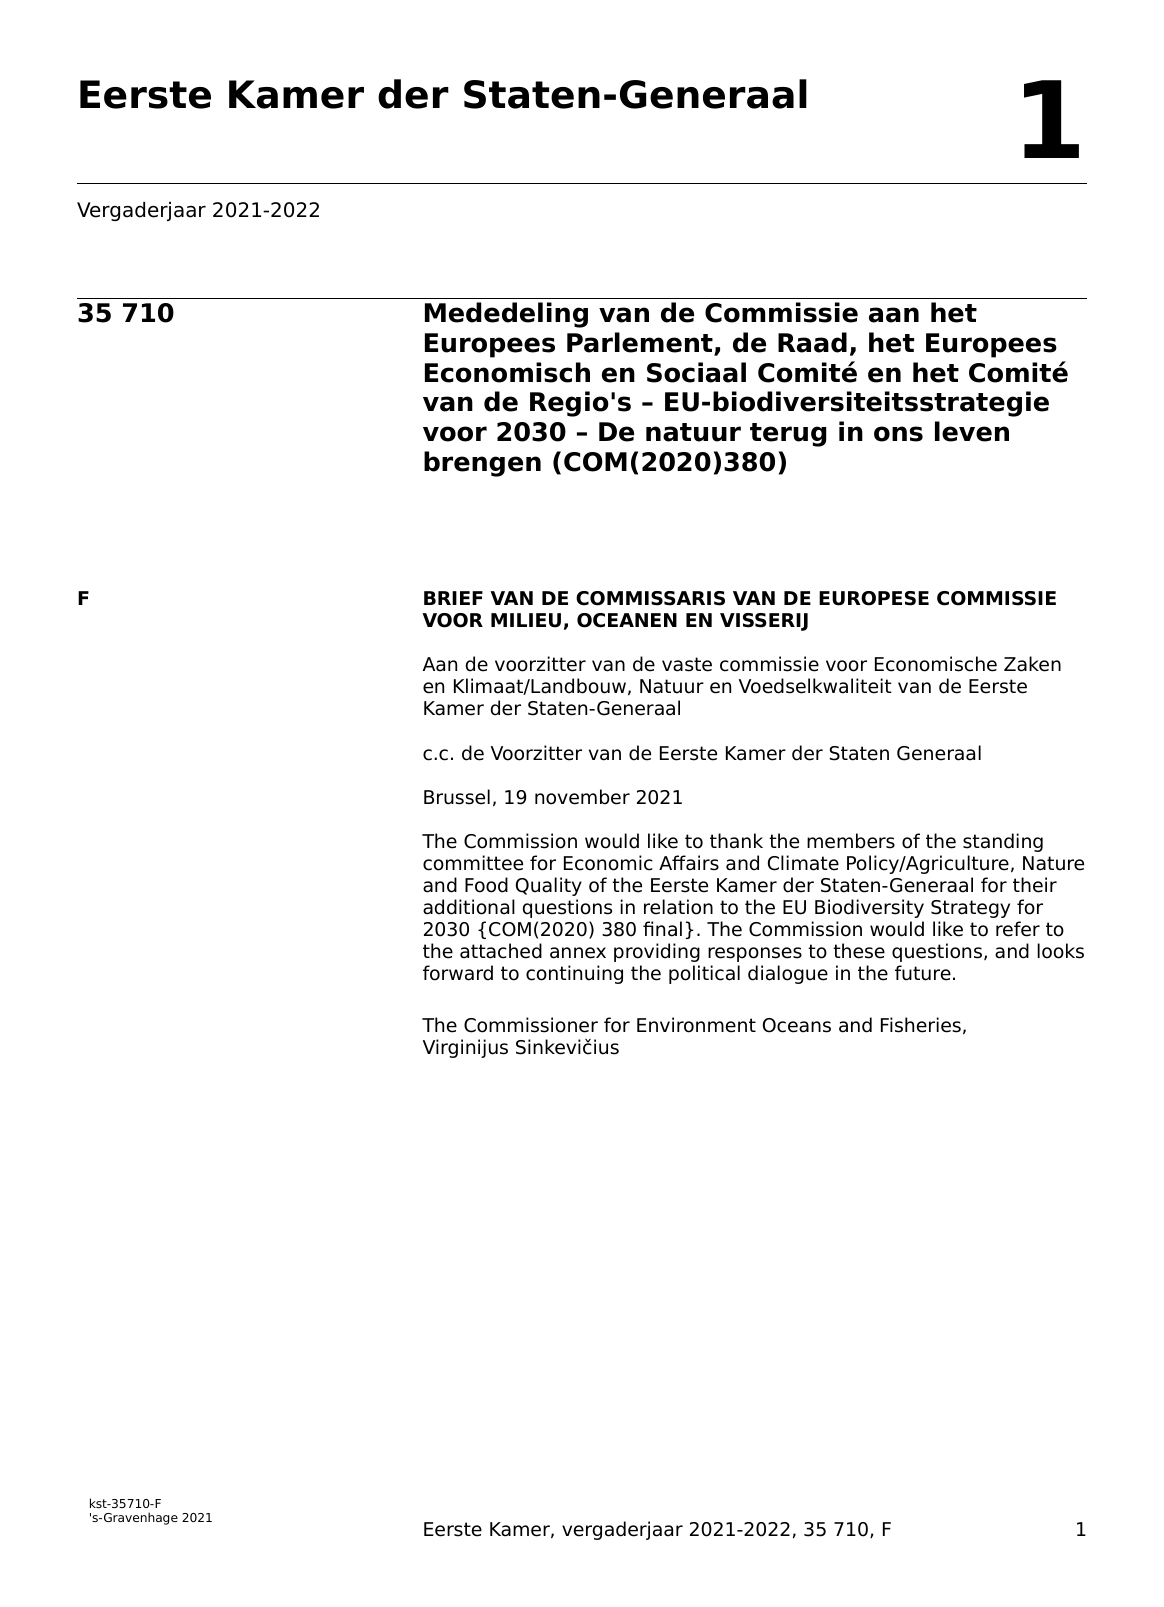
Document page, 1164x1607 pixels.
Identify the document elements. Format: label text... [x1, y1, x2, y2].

table_header 1 [886, 59, 1087, 183]
text kst-35710-F [88, 1497, 323, 1511]
text Aan de voorzitter van de vaste commissie voor Economische Zaken en Klimaat/Landbouw, Natuur en Voedselkwaliteit van de Eerste Kamer der Staten-Generaal [422, 654, 1087, 720]
subtitle 35 710 Mededeling van de Commissie aan het Europees Parlement, de Raad, het Europees Economisch en Sociaal Comité en het Comité van de Regio's – EU-biodiversiteitsstrategie voor 2030 – De natuur terug in ons leven brengen (COM(2020)380) [77, 299, 1087, 477]
text Brussel, 19 november 2021 [422, 787, 1087, 808]
text The Commission would like to thank the members of the standing committee for Economic Affairs and Climate Policy/Agriculture, Nature and Food Quality of the Eerste Kamer der Staten-Generaal for their additional questions in relation to the EU Biodiversity Strategy for 2030 {COM(2020) 380 final}. The Commission would like to refer to the attached annex providing responses to these questions, and looks forward to continuing the political dialogue in the future. [422, 831, 1087, 984]
subtitle F BRIEF VAN DE COMMISSARIS VAN DE EUROPESE COMMISSIE VOOR MILIEU, OCEANEN EN VISSERIJ [77, 588, 1087, 632]
table_header Eerste Kamer der Staten-Generaal [77, 59, 886, 183]
table_cell Vergaderjaar 2021-2022 [77, 184, 1087, 298]
text 's-Gravenhage 2021 [88, 1511, 323, 1525]
text c.c. de Voorzitter van de Eerste Kamer der Staten Generaal [422, 742, 1087, 764]
text The Commissioner for Environment Oceans and Fisheries, Virginijus Sinkevičius [422, 1014, 1087, 1058]
